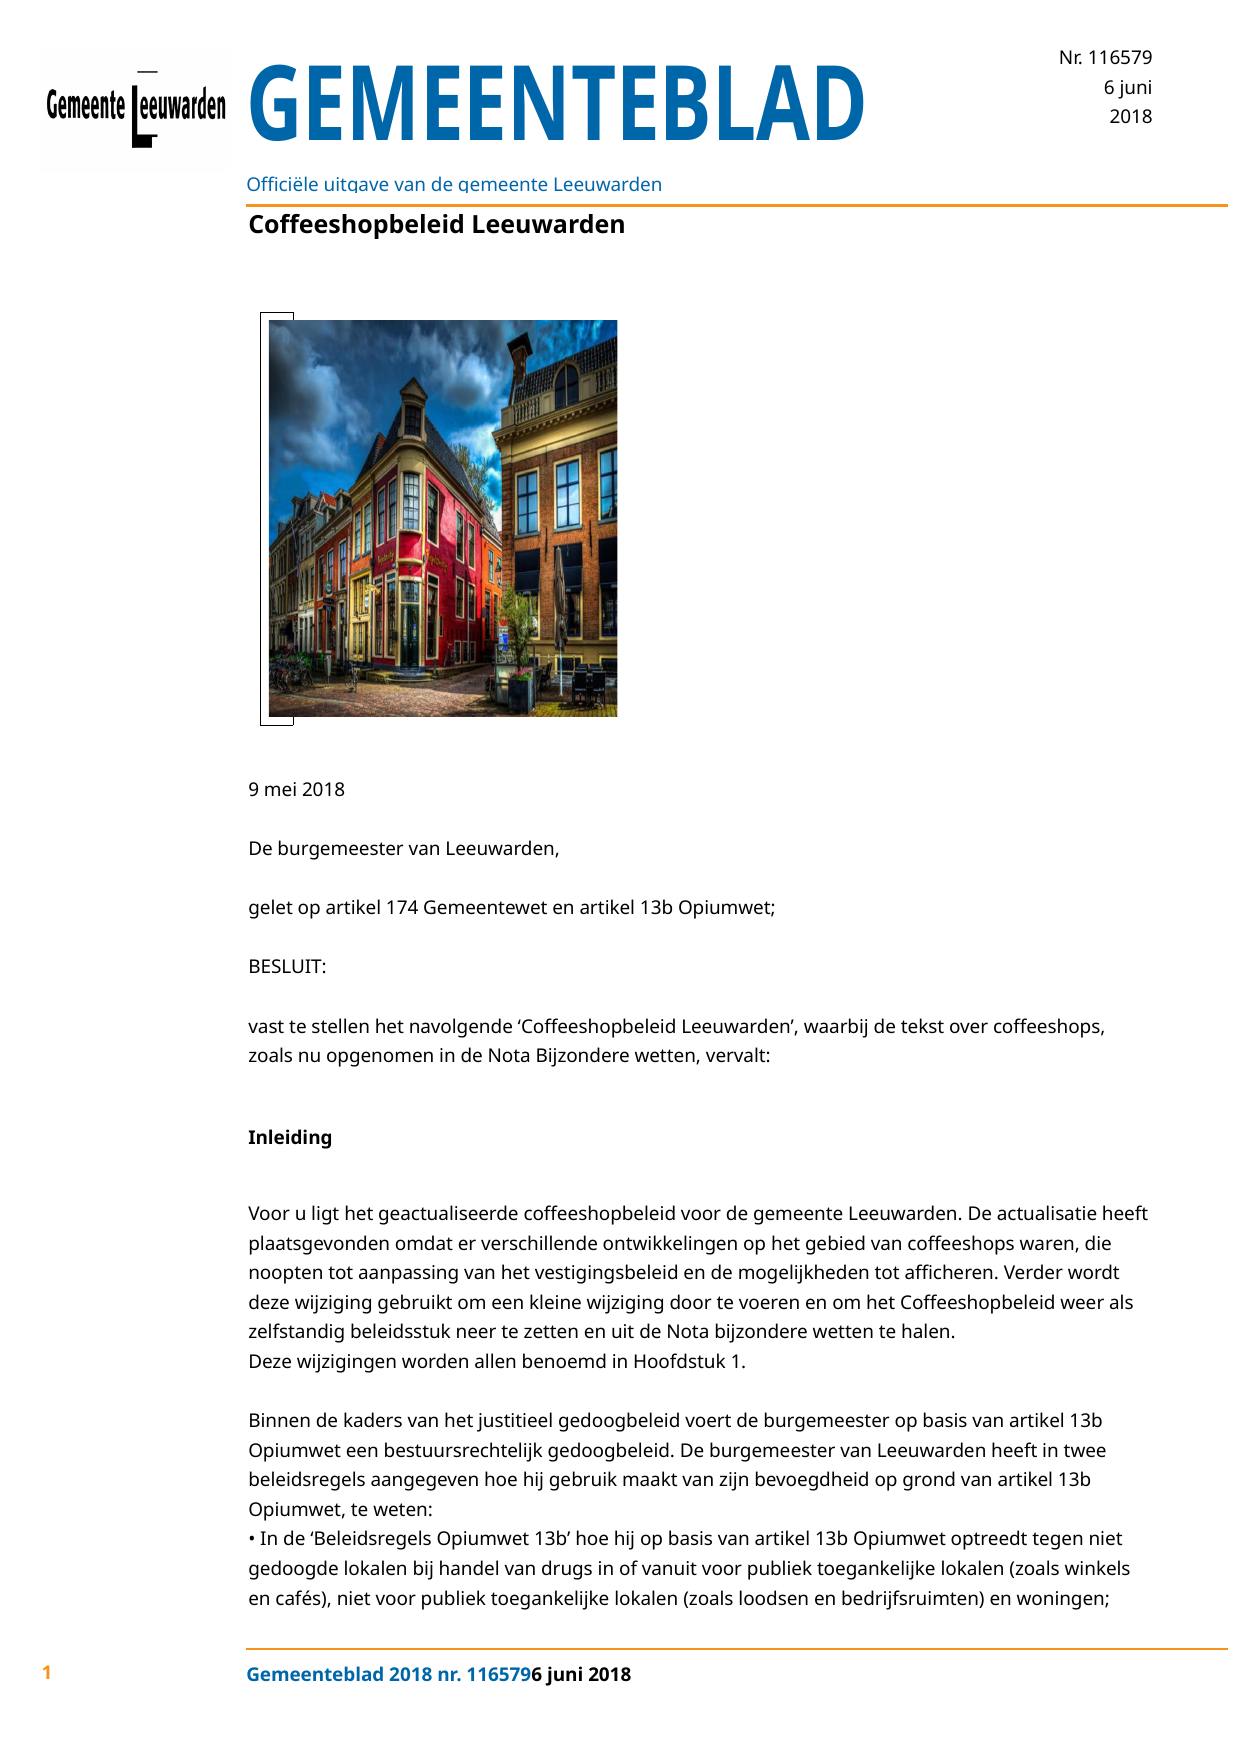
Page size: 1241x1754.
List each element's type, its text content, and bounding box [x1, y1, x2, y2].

text Coffeeshopbeleid Leeuwarden [248, 207, 1152, 241]
text Deze wijzigingen worden allen benoemd in Hoofdstuk 1. [248, 1348, 1152, 1374]
text Voor u ligt het geactualiseerde coffeeshopbeleid voor de gemeente Leeuwarden. De actualisatie heeft plaatsgevonden omdat er verschillende ontwikkelingen op het gebied van coffeeshops waren, die noopten tot aanpassing van het vestigingsbeleid en de mogelijkheden tot afficheren. Verder wordt deze wijziging gebruikt om een kleine wijziging door te voeren en om het Coffeeshopbeleid weer als zelfstandig beleidsstuk neer te zetten en uit de Nota bijzondere wetten te halen. [248, 1200, 1152, 1344]
picture [41, 47, 231, 172]
text BESLUIT: [248, 954, 1152, 979]
text gelet op artikel 174 Gemeentewet en artikel 13b Opiumwet; [248, 894, 1152, 920]
text Binnen de kaders van het justitieel gedoogbeleid voert de burgemeester op basis van artikel 13b Opiumwet een bestuursrechtelijk gedoogbeleid. De burgemeester van Leeuwarden heeft in twee beleidsregels aangegeven hoe hij gebruik maakt van zijn bevoegdheid op grond van artikel 13b Opiumwet, te weten: [248, 1407, 1152, 1522]
text 9 mei 2018 [248, 776, 1152, 802]
text De burgemeester van Leeuwarden, [248, 835, 1152, 861]
picture [268, 320, 618, 717]
text • In de ‘Beleidsregels Opiumwet 13b’ hoe hij op basis van artikel 13b Opiumwet optreedt tegen niet gedoogde lokalen bij handel van drugs in of vanuit voor publiek toegankelijke lokalen (zoals winkels en cafés), niet voor publiek toegankelijke lokalen (zoals loodsen en bedrijfsruimten) en woningen; [248, 1526, 1152, 1611]
text Inleiding [248, 1122, 1152, 1151]
text vast te stellen het navolgende ‘Coffeeshopbeleid Leeuwarden’, waarbij de tekst over coffeeshops, zoals nu opgenomen in de Nota Bijzondere wetten, vervalt: [248, 1013, 1152, 1068]
